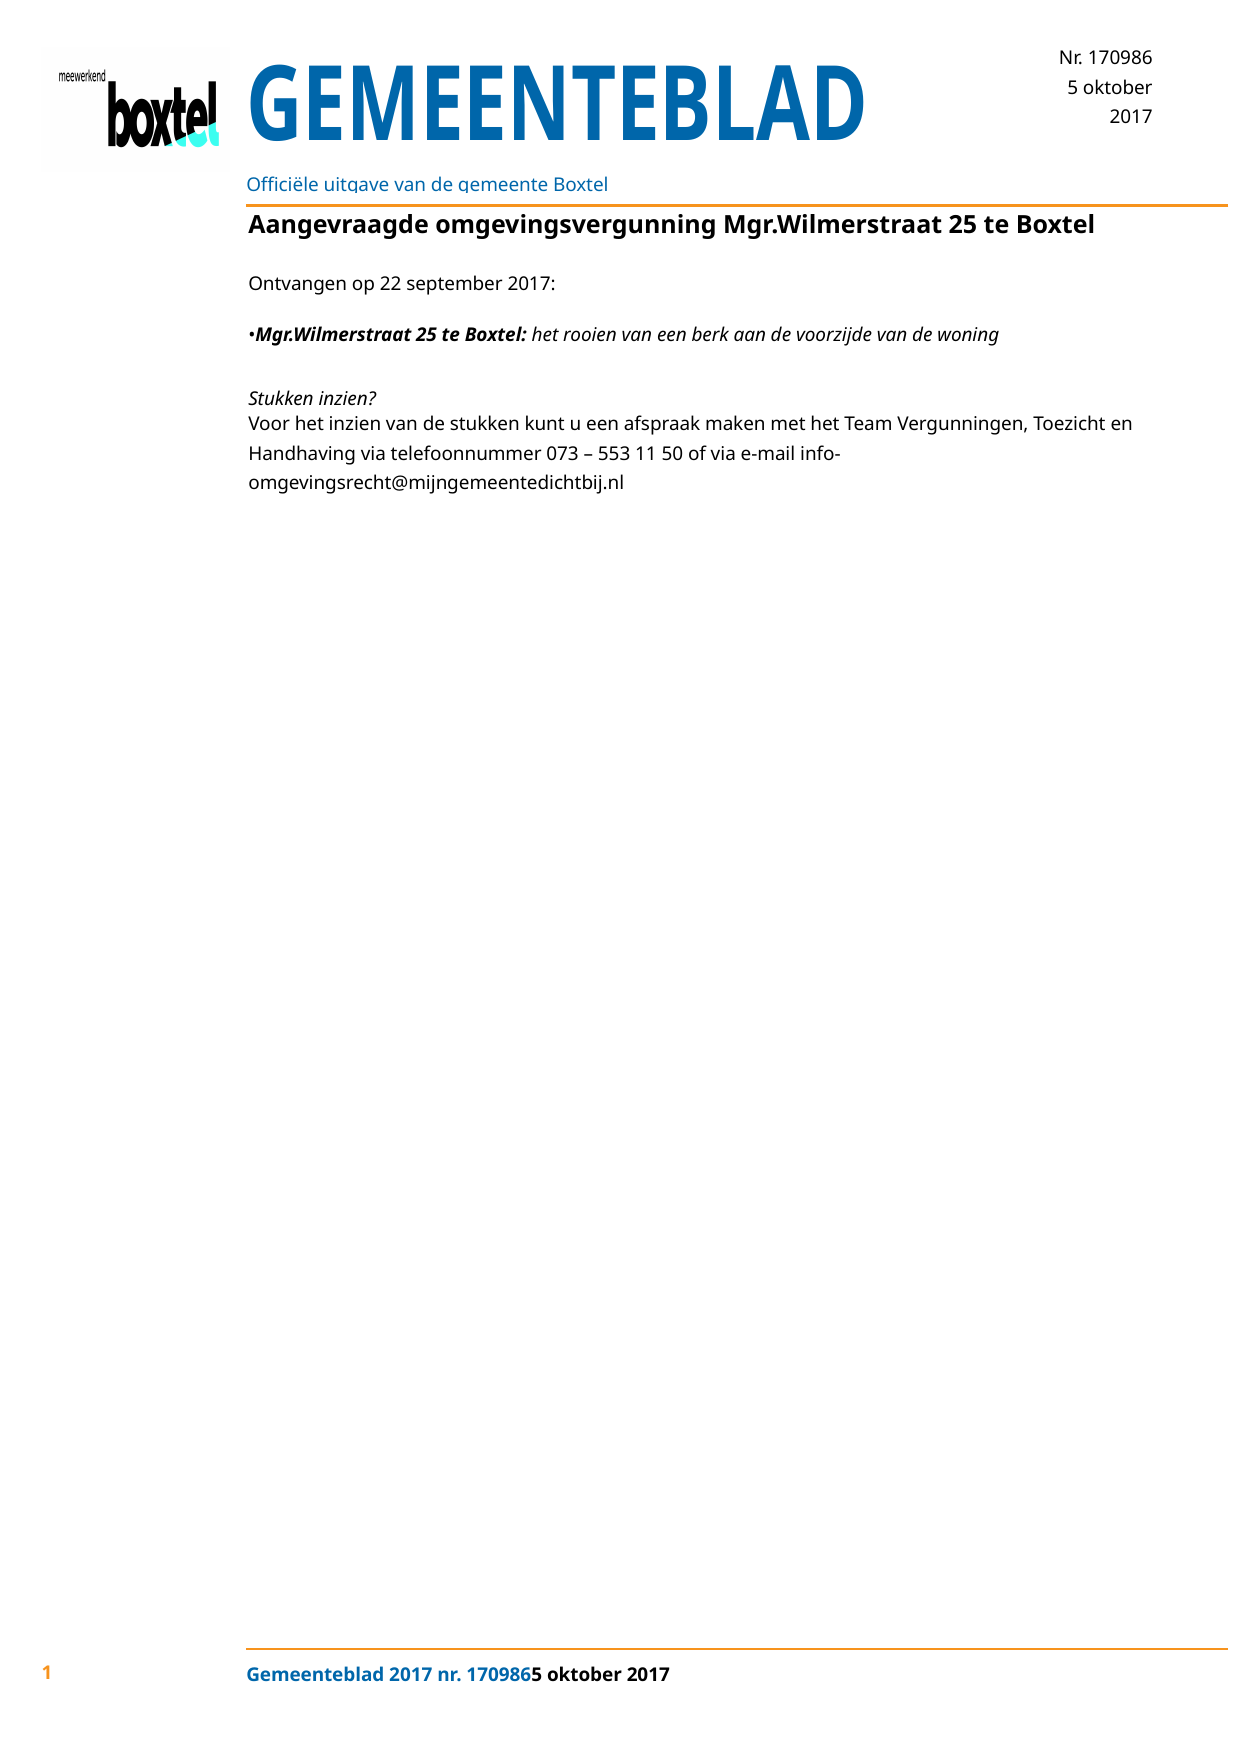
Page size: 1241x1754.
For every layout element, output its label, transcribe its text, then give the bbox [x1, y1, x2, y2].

text Voor het inzien van de stukken kunt u een afspraak maken met het Team Vergunningen, Toezicht en Handhaving via telefoonnummer 073 – 553 11 50 of via e-mail info-omgevingsrecht@mijngemeentedichtbij.nl [248, 410, 1152, 495]
text Ontvangen op 22 september 2017: [248, 270, 1152, 296]
text Aangevraagde omgevingsvergunning Mgr.Wilmerstraat 25 te Boxtel [248, 207, 1152, 241]
picture [41, 47, 231, 172]
text Stukken inzien? [248, 385, 1152, 410]
text •Mgr.Wilmerstraat 25 te Boxtel: het rooien van een berk aan de voorzijde van de woning [248, 321, 1152, 346]
